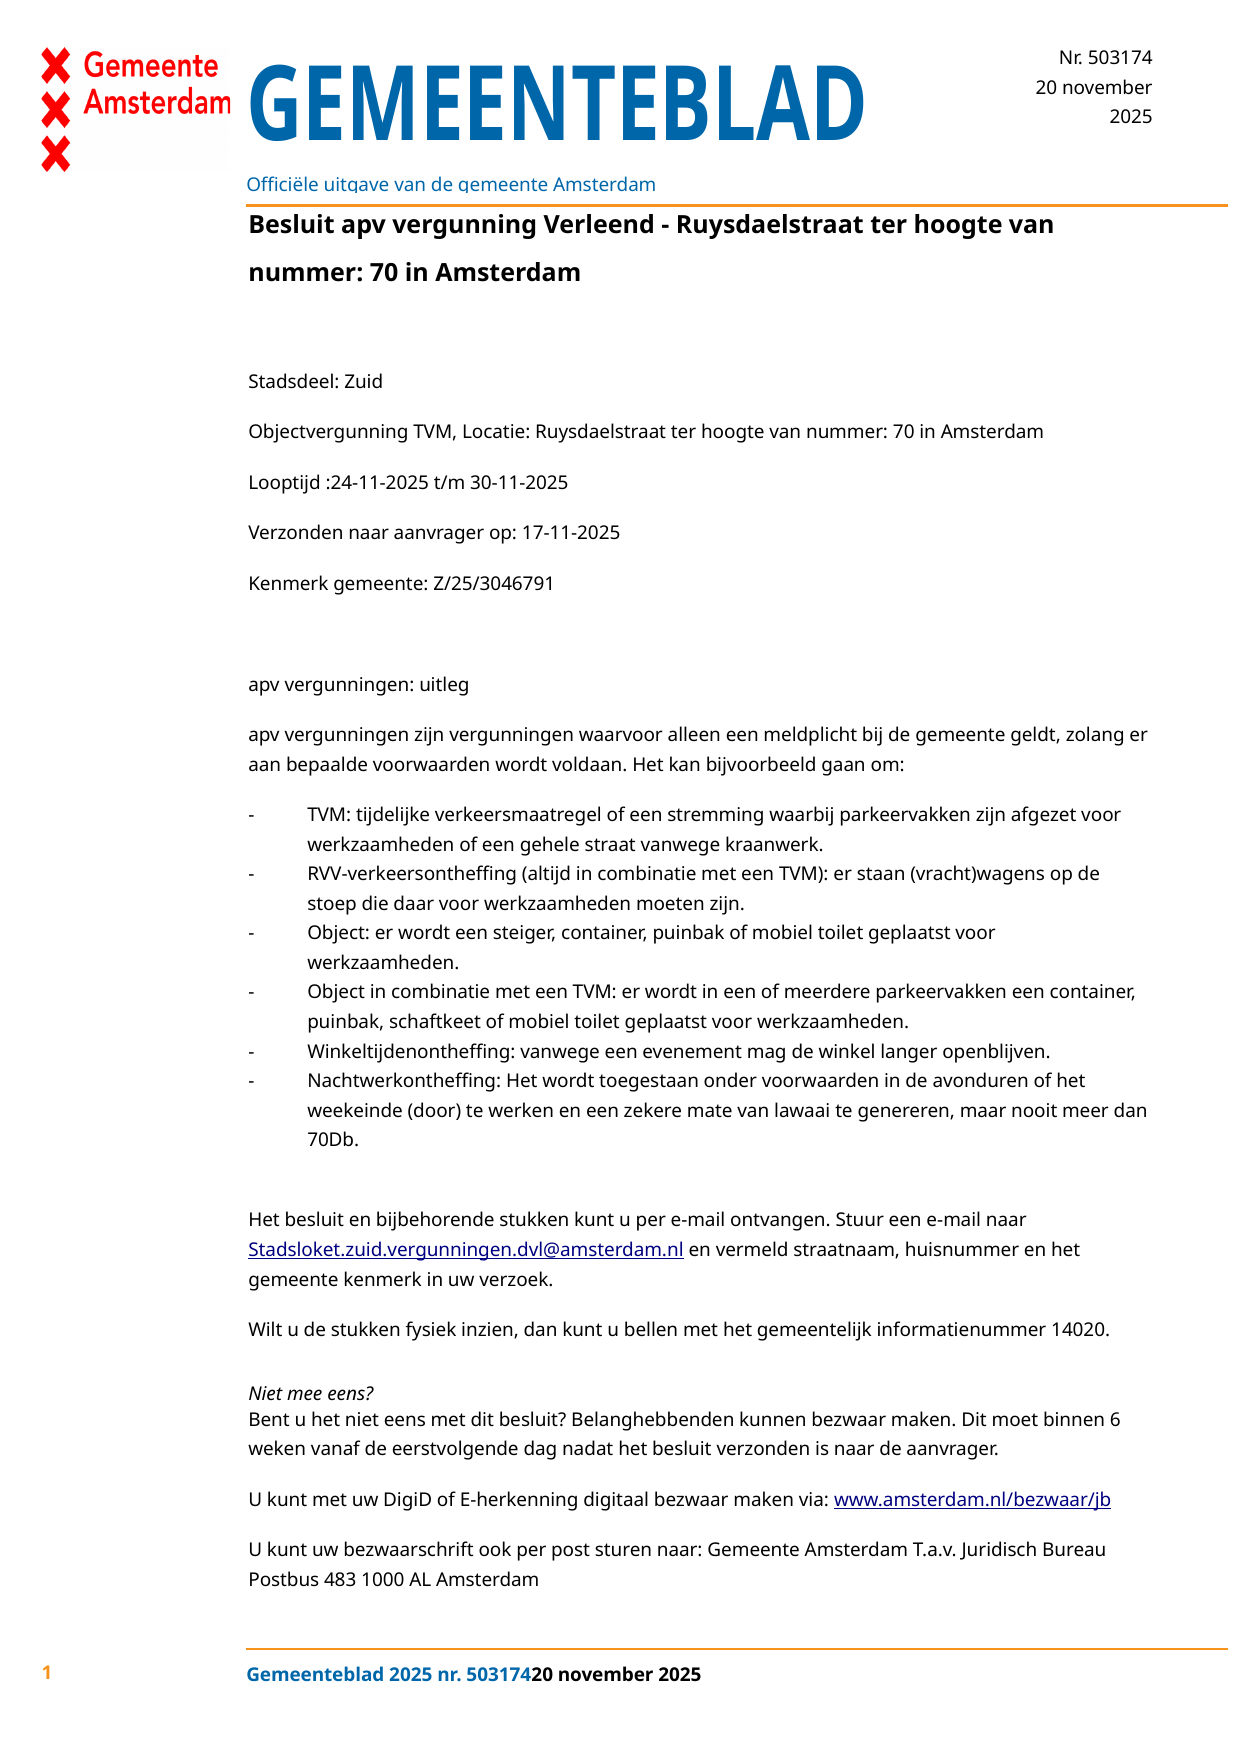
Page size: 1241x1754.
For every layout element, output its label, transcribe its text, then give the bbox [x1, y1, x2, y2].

list Winkeltijdenontheffing: vanwege een evenement mag de winkel langer openblijven. [248, 1038, 1152, 1064]
text Besluit apv vergunning Verleend - Ruysdaelstraat ter hoogte van nummer: 70 in Amsterdam [248, 207, 1152, 288]
text Bent u het niet eens met dit besluit? Belanghebbenden kunnen bezwaar maken. Dit moet binnen 6 weken vanaf de eerstvolgende dag nadat het besluit verzonden is naar de aanvrager. [248, 1406, 1152, 1461]
list Object: er wordt een steiger, container, puinbak of mobiel toilet geplaatst voor werkzaamheden. [248, 919, 1152, 975]
text Looptijd :24-11-2025 t/m 30-11-2025 [248, 469, 1152, 495]
list TVM: tijdelijke verkeersmaatregel of een stremming waarbij parkeervakken zijn afgezet voor werkzaamheden of een gehele straat vanwege kraanwerk. [248, 801, 1152, 857]
text Objectvergunning TVM, Locatie: Ruysdaelstraat ter hoogte van nummer: 70 in Amsterdam [248, 419, 1152, 444]
list RVV-verkeersontheffing (altijd in combinatie met een TVM): er staan (vracht)wagens op de stoep die daar voor werkzaamheden moeten zijn. [248, 860, 1152, 916]
text apv vergunningen: uitleg [248, 671, 1152, 697]
text Verzonden naar aanvrager op: 17-11-2025 [248, 519, 1152, 545]
text Wilt u de stukken fysiek inzien, dan kunt u bellen met het gemeentelijk informatienummer 14020. [248, 1316, 1152, 1342]
text apv vergunningen zijn vergunningen waarvoor alleen een meldplicht bij de gemeente geldt, zolang er aan bepaalde voorwaarden wordt voldaan. Het kan bijvoorbeeld gaan om: [248, 721, 1152, 777]
picture [41, 47, 231, 172]
text Het besluit en bijbehorende stukken kunt u per e-mail ontvangen. Stuur een e-mail naar Stadsloket.zuid.vergunningen.dvl@amsterdam.nl en vermeld straatnaam, huisnummer en het gemeente kenmerk in uw verzoek. [248, 1207, 1152, 1292]
list Nachtwerkontheffing: Het wordt toegestaan onder voorwaarden in de avonduren of het weekeinde (door) te werken en een zekere mate van lawaai te genereren, maar nooit meer dan 70Db. [248, 1067, 1152, 1152]
text U kunt uw bezwaarschrift ook per post sturen naar: Gemeente Amsterdam T.a.v. Juridisch Bureau Postbus 483 1000 AL Amsterdam [248, 1536, 1152, 1592]
text U kunt met uw DigiD of E-herkenning digitaal bezwaar maken via: www.amsterdam.nl/bezwaar/jb [248, 1486, 1152, 1512]
text Stadsdeel: Zuid [248, 368, 1152, 394]
text Kenmerk gemeente: Z/25/3046791 [248, 570, 1152, 596]
text Niet mee eens? [248, 1380, 1152, 1406]
list Object in combinatie met een TVM: er wordt in een of meerdere parkeervakken een container, puinbak, schaftkeet of mobiel toilet geplaatst voor werkzaamheden. [248, 979, 1152, 1034]
